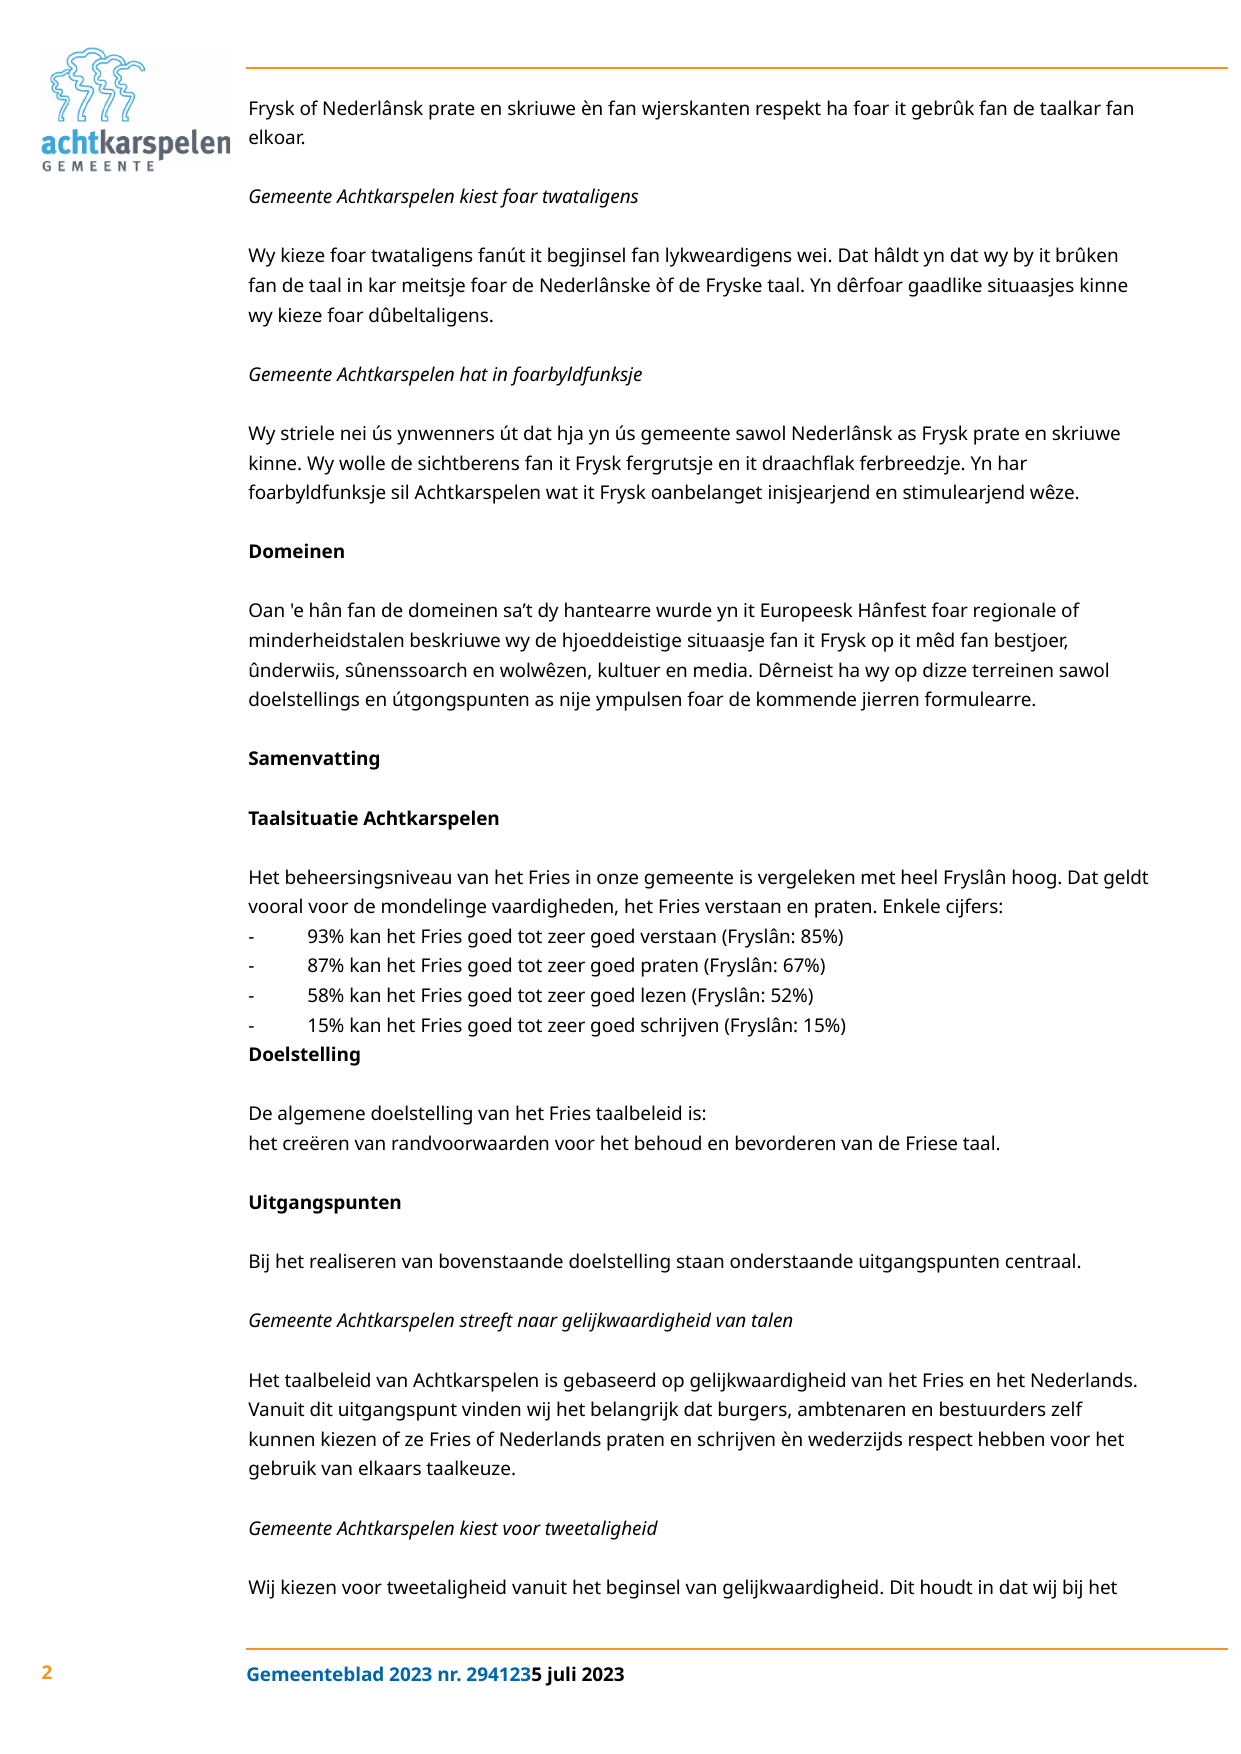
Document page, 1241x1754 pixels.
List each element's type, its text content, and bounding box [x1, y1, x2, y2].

list 15% kan het Fries goed tot zeer goed schrijven (Fryslân: 15%) [248, 1012, 1152, 1038]
list 93% kan het Fries goed tot zeer goed verstaan (Fryslân: 85%) [248, 923, 1152, 949]
text Samenvatting [248, 746, 1152, 771]
text Gemeente Achtkarspelen kiest voor tweetaligheid [248, 1515, 1152, 1541]
picture [41, 47, 231, 172]
text Domeinen [248, 538, 1152, 564]
text Gemeente Achtkarspelen kiest foar twataligens [248, 183, 1152, 209]
text Het beheersingsniveau van het Fries in onze gemeente is vergeleken met heel Fryslân hoog. Dat geldt vooral voor de mondelinge vaardigheden, het Fries verstaan en praten. Enkele cijfers: [248, 864, 1152, 919]
text Uitgangspunten [248, 1189, 1152, 1215]
text het creëren van randvoorwaarden voor het behoud en bevorderen van de Friese taal. [248, 1130, 1152, 1156]
text De algemene doelstelling van het Fries taalbeleid is: [248, 1101, 1152, 1126]
text Bij het realiseren van bovenstaande doelstelling staan onderstaande uitgangspunten centraal. [248, 1248, 1152, 1274]
text Wy kieze foar twataligens fanút it begjinsel fan lykweardigens wei. Dat hâldt yn dat wy by it brûken fan de taal in kar meitsje foar de Nederlânske òf de Fryske taal. Yn dêrfoar gaadlike situaasjes kinne wy kieze foar dûbeltaligens. [248, 243, 1152, 328]
text Oan 'e hân fan de domeinen sa’t dy hantearre wurde yn it Europeesk Hânfest foar regionale of minderheidstalen beskriuwe wy de hjoeddeistige situaasje fan it Frysk op it mêd fan bestjoer, ûnderwiis, sûnenssoarch en wolwêzen, kultuer en media. Dêrneist ha wy op dizze terreinen sawol doelstellings en útgongspunten as nije ympulsen foar de kommende jierren formulearre. [248, 598, 1152, 712]
text Wij kiezen voor tweetaligheid vanuit het beginsel van gelijkwaardigheid. Dit houdt in dat wij bij het [248, 1574, 1152, 1600]
text Doelstelling [248, 1041, 1152, 1067]
list 87% kan het Fries goed tot zeer goed praten (Fryslân: 67%) [248, 953, 1152, 978]
text Het taalbeleid van Achtkarspelen is gebaseerd op gelijkwaardigheid van het Fries en het Nederlands. Vanuit dit uitgangspunt vinden wij het belangrijk dat burgers, ambtenaren en bestuurders zelf kunnen kiezen of ze Fries of Nederlands praten en schrijven èn wederzijds respect hebben voor het gebruik van elkaars taalkeuze. [248, 1367, 1152, 1481]
text Wy striele nei ús ynwenners út dat hja yn ús gemeente sawol Nederlânsk as Frysk prate en skriuwe kinne. Wy wolle de sichtberens fan it Frysk fergrutsje en it draachflak ferbreedzje. Yn har foarbyldfunksje sil Achtkarspelen wat it Frysk oanbelanget inisjearjend en stimulearjend wêze. [248, 420, 1152, 505]
list 58% kan het Fries goed tot zeer goed lezen (Fryslân: 52%) [248, 982, 1152, 1008]
text Gemeente Achtkarspelen hat in foarbyldfunksje [248, 361, 1152, 387]
text Taalsituatie Achtkarspelen [248, 805, 1152, 831]
text Frysk of Nederlânsk prate en skriuwe èn fan wjerskanten respekt ha foar it gebrûk fan de taalkar fan elkoar. [248, 95, 1152, 150]
text Gemeente Achtkarspelen streeft naar gelijkwaardigheid van talen [248, 1308, 1152, 1333]
